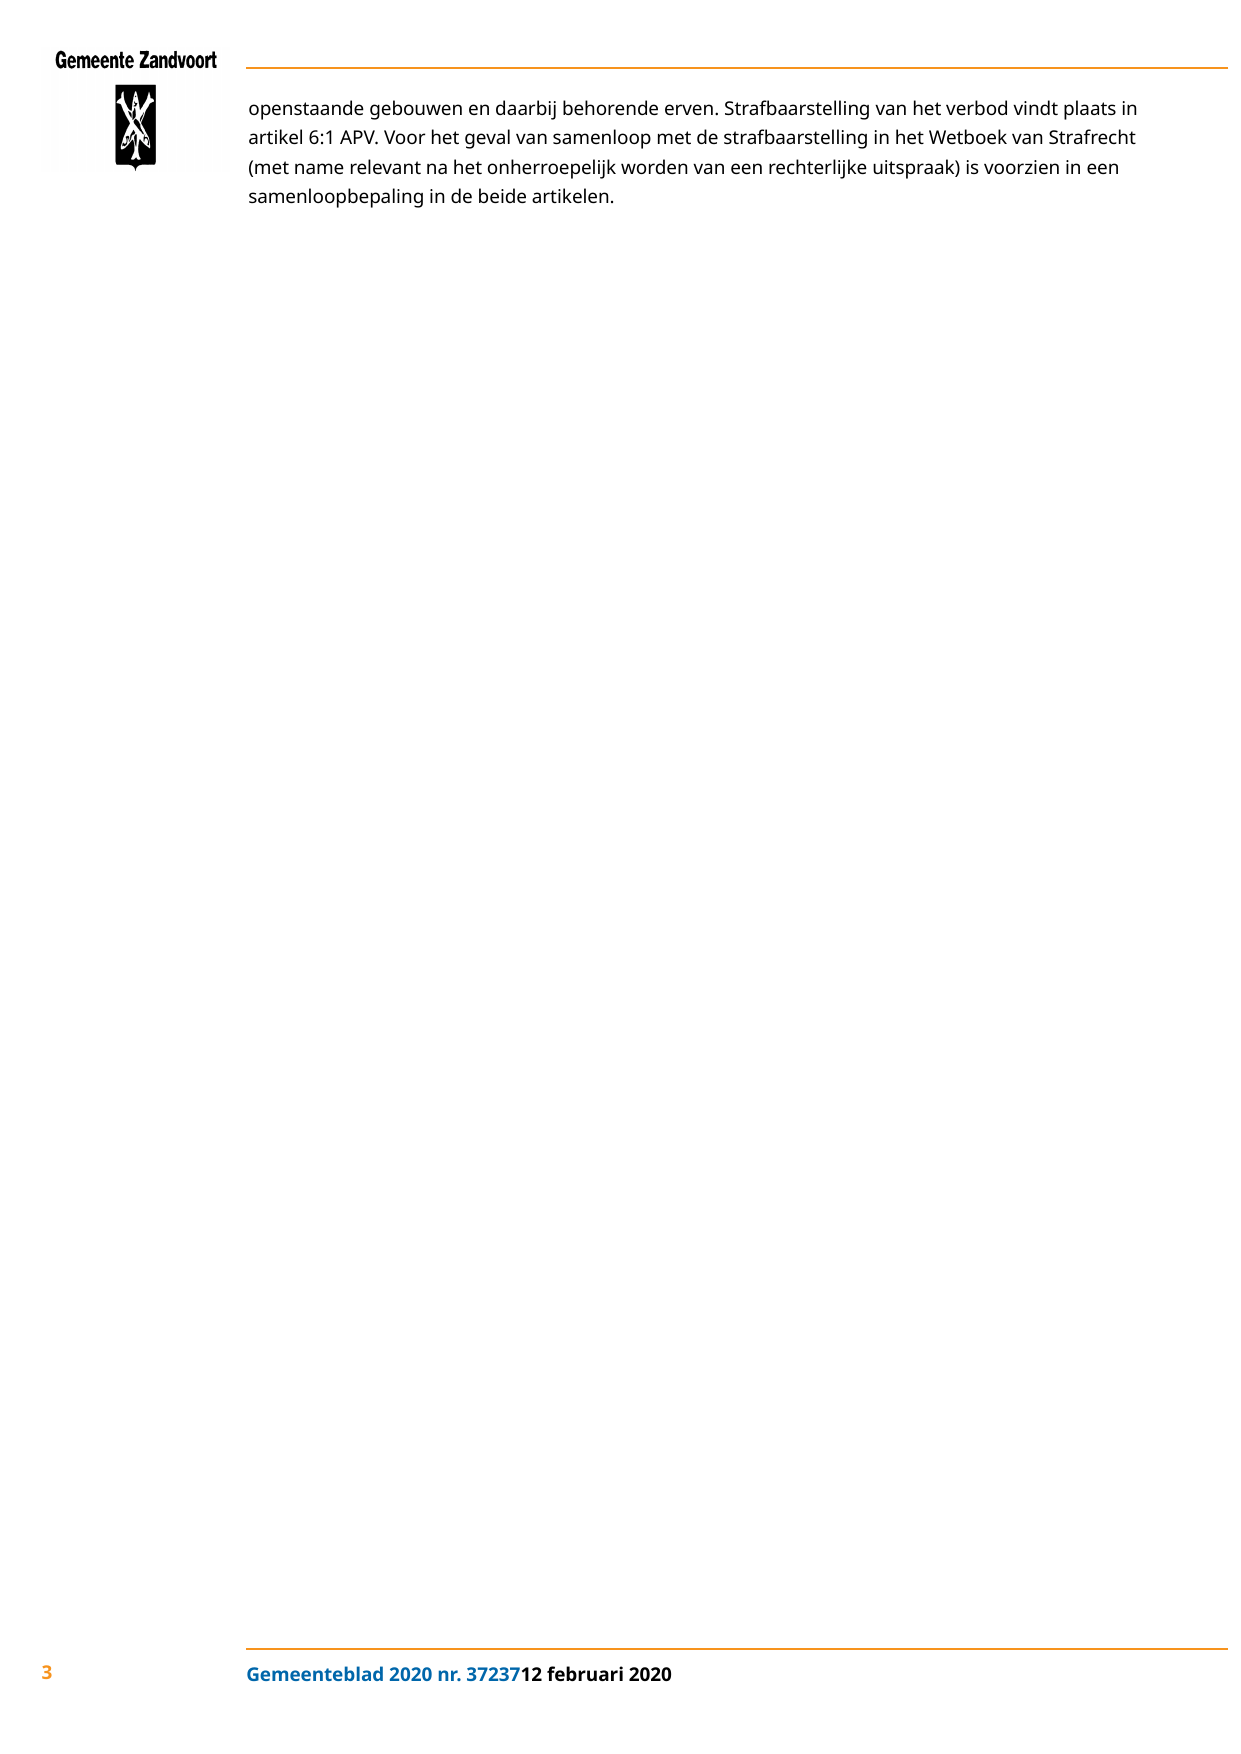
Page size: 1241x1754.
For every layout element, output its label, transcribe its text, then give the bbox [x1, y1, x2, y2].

picture [41, 47, 231, 172]
text openstaande gebouwen en daarbij behorende erven. Strafbaarstelling van het verbod vindt plaats in artikel 6:1 APV. Voor het geval van samenloop met de strafbaarstelling in het Wetboek van Strafrecht (met name relevant na het onherroepelijk worden van een rechterlijke uitspraak) is voorzien in een samenloopbepaling in de beide artikelen. [248, 95, 1152, 209]
